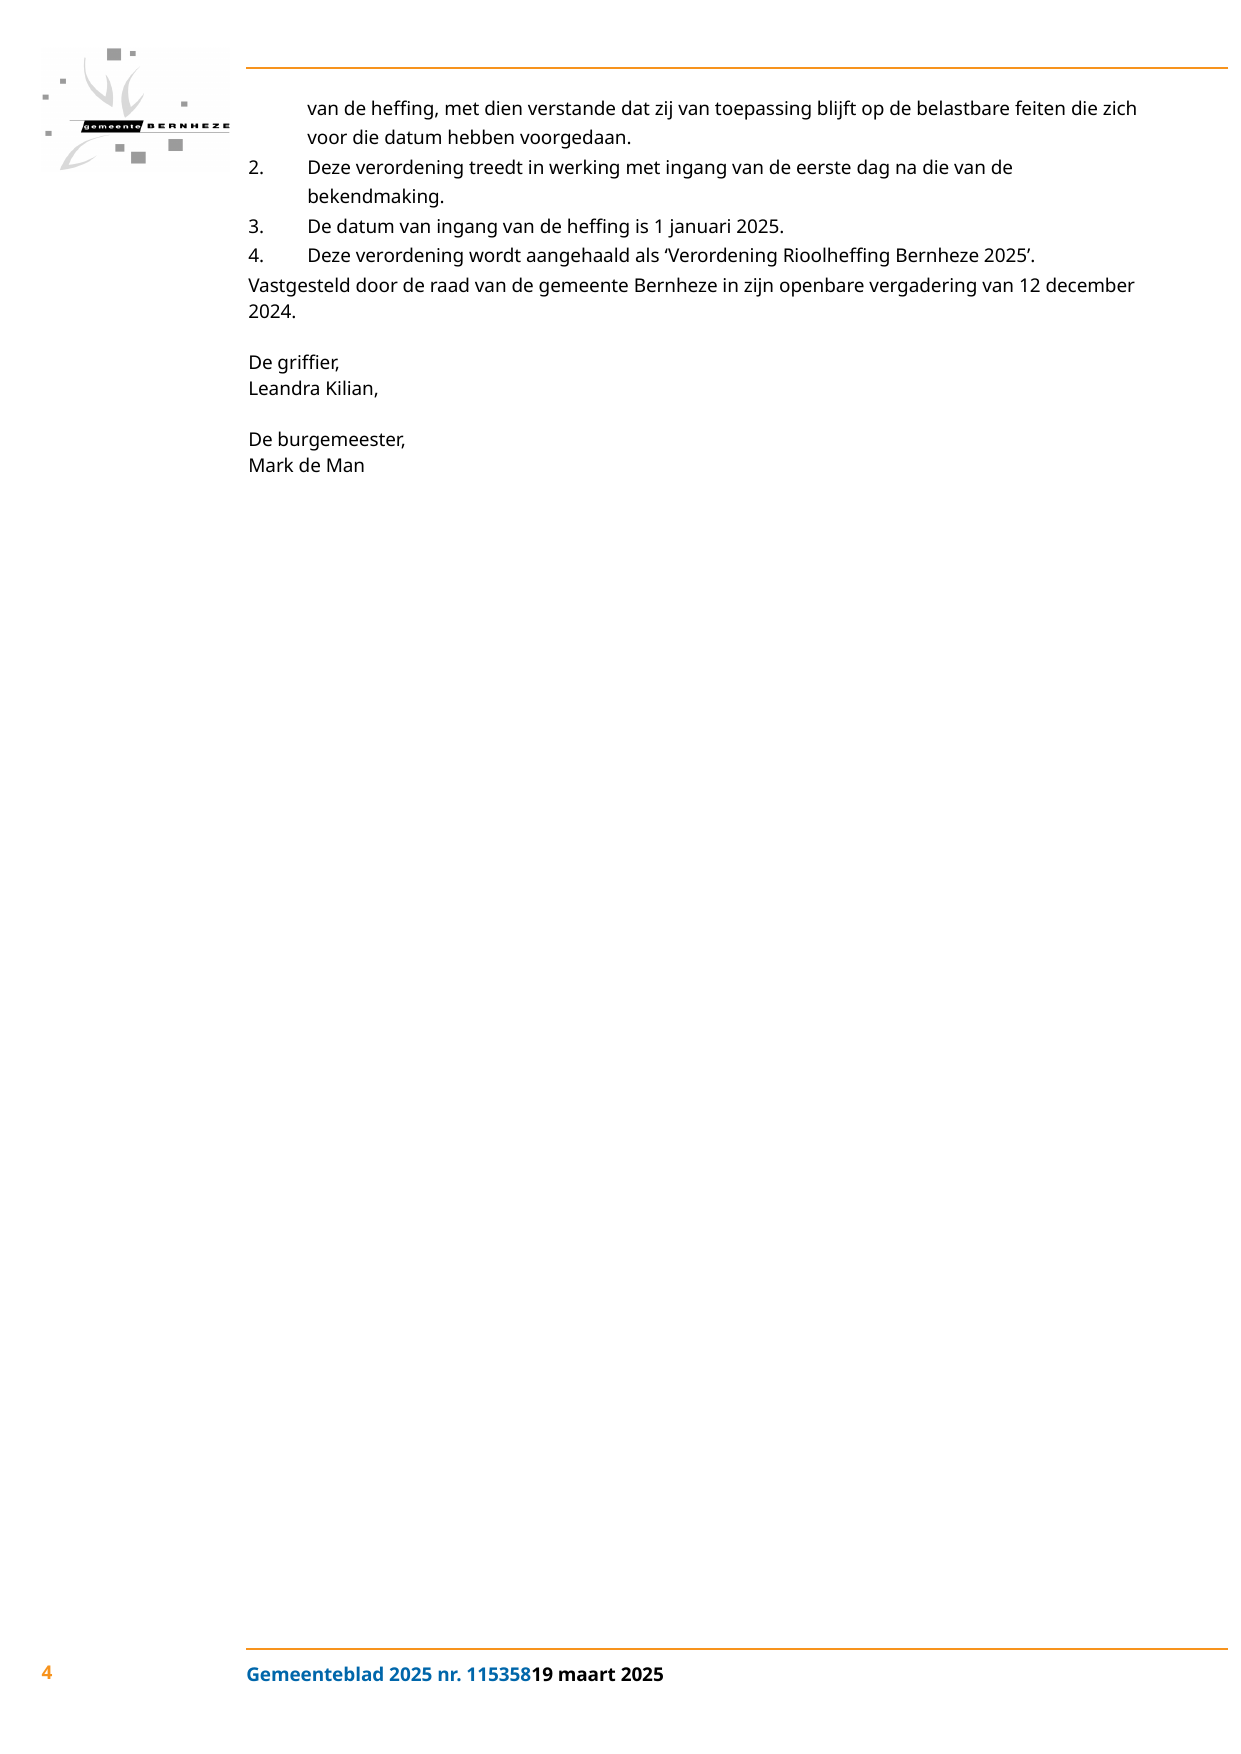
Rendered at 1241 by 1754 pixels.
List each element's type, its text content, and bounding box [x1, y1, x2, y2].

list van de heffing, met dien verstande dat zij van toepassing blijft op de belastbare feiten die zich voor die datum hebben voorgedaan. [248, 95, 1152, 150]
text De griffier, [248, 349, 1152, 375]
list Deze verordening treedt in werking met ingang van de eerste dag na die van de bekendmaking. [248, 154, 1152, 209]
text De burgemeester, [248, 427, 1152, 452]
list De datum van ingang van de heffing is 1 januari 2025. [248, 213, 1152, 239]
list Deze verordening wordt aangehaald als ‘Verordening Rioolheffing Bernheze 2025’. [248, 243, 1152, 268]
picture [41, 47, 231, 172]
text Vastgesteld door de raad van de gemeente Bernheze in zijn openbare vergadering van 12 december 2024. [248, 272, 1152, 324]
text Mark de Man [248, 452, 1152, 478]
text Leandra Kilian, [248, 375, 1152, 401]
